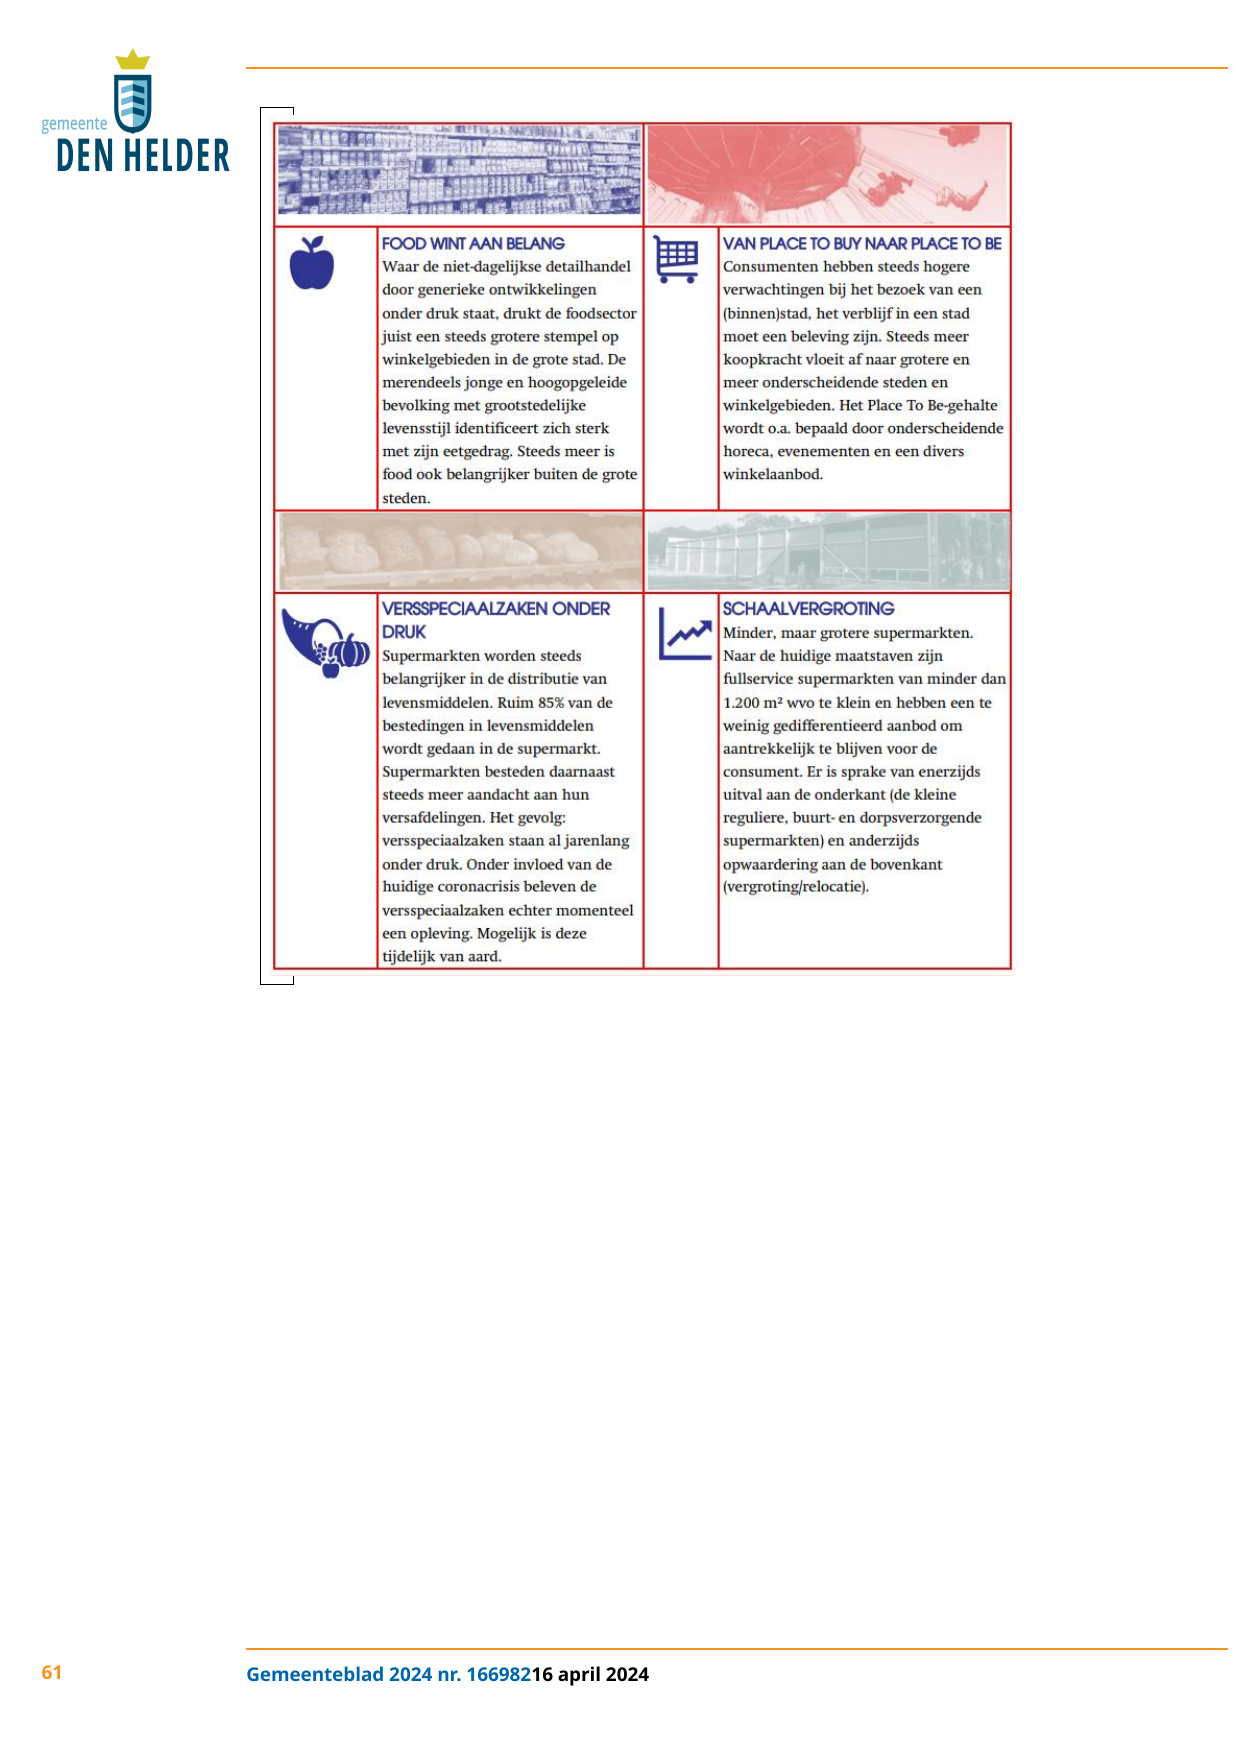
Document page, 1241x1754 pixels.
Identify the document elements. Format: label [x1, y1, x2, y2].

picture [220, 160, 224, 172]
picture [41, 47, 231, 172]
picture [268, 115, 1016, 976]
picture [130, 157, 135, 172]
picture [63, 144, 68, 165]
picture [182, 144, 187, 165]
picture [100, 154, 106, 172]
